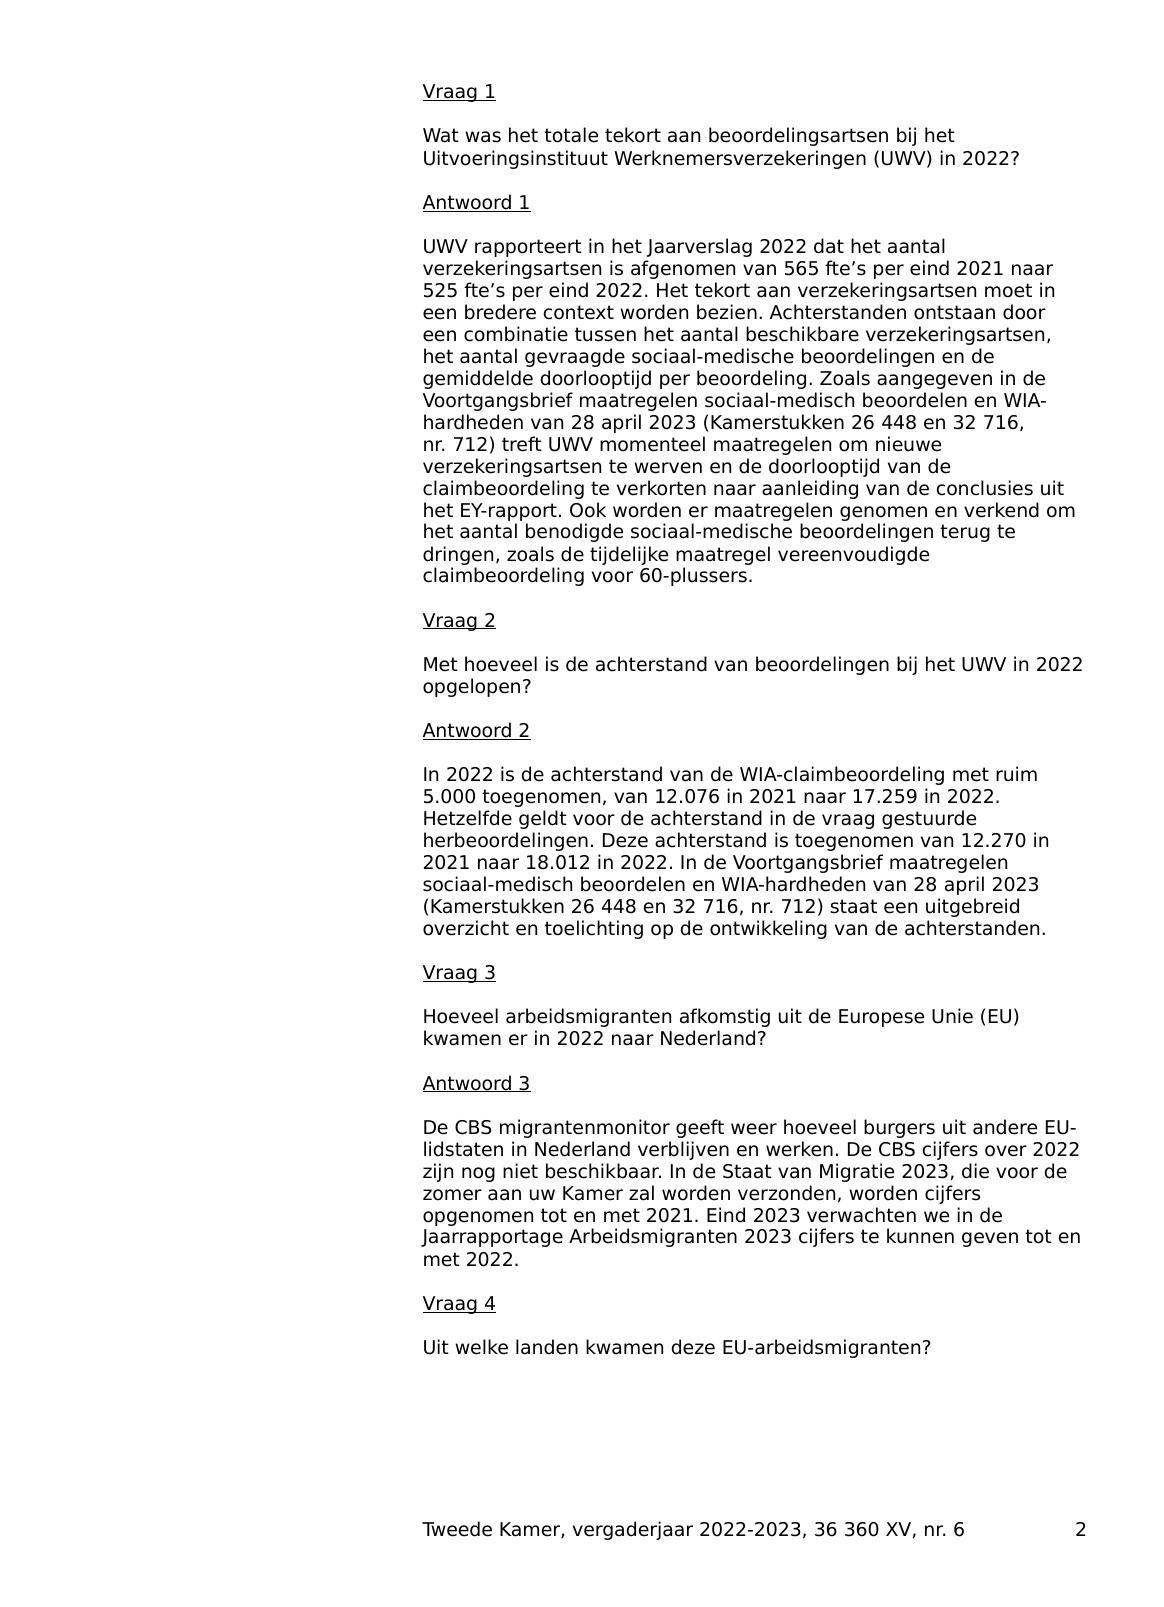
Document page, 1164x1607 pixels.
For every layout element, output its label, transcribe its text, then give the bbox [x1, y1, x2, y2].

subtitle Antwoord 3 [422, 1072, 1087, 1094]
subtitle Antwoord 1 [422, 192, 1087, 213]
subtitle Vraag 1 [422, 81, 1087, 103]
text UWV rapporteert in het Jaarverslag 2022 dat het aantal verzekeringsartsen is afgenomen van 565 fte’s per eind 2021 naar 525 fte’s per eind 2022. Het tekort aan verzekeringsartsen moet in een bredere context worden bezien. Achterstanden ontstaan door een combinatie tussen het aantal beschikbare verzekeringsartsen, het aantal gevraagde sociaal-medische beoordelingen en de gemiddelde doorlooptijd per beoordeling. Zoals aangegeven in de Voortgangsbrief maatregelen sociaal-medisch beoordelen en WIA-hardheden van 28 april 2023 (Kamerstukken 26 448 en 32 716, nr. 712) treft UWV momenteel maatregelen om nieuwe verzekeringsartsen te werven en de doorlooptijd van de claimbeoordeling te verkorten naar aanleiding van de conclusies uit het EY-rapport. Ook worden er maatregelen genomen en verkend om het aantal benodigde sociaal-medische beoordelingen terug te dringen, zoals de tijdelijke maatregel vereenvoudigde claimbeoordeling voor 60-plussers. [422, 236, 1087, 587]
text Uit welke landen kwamen deze EU-arbeidsmigranten? [422, 1337, 1087, 1359]
subtitle Antwoord 2 [422, 720, 1087, 742]
text In 2022 is de achterstand van de WIA-claimbeoordeling met ruim 5.000 toegenomen, van 12.076 in 2021 naar 17.259 in 2022. Hetzelfde geldt voor de achterstand in de vraag gestuurde herbeoordelingen. Deze achterstand is toegenomen van 12.270 in 2021 naar 18.012 in 2022. In de Voortgangsbrief maatregelen sociaal-medisch beoordelen en WIA-hardheden van 28 april 2023 (Kamerstukken 26 448 en 32 716, nr. 712) staat een uitgebreid overzicht en toelichting op de ontwikkeling van de achterstanden. [422, 764, 1087, 940]
subtitle Vraag 3 [422, 962, 1087, 984]
text Hoeveel arbeidsmigranten afkomstig uit de Europese Unie (EU) kwamen er in 2022 naar Nederland? [422, 1006, 1087, 1050]
text Met hoeveel is de achterstand van beoordelingen bij het UWV in 2022 opgelopen? [422, 654, 1087, 698]
text Wat was het totale tekort aan beoordelingsartsen bij het Uitvoeringsinstituut Werknemersverzekeringen (UWV) in 2022? [422, 125, 1087, 169]
subtitle Vraag 2 [422, 609, 1087, 632]
subtitle Vraag 4 [422, 1293, 1087, 1314]
text De CBS migrantenmonitor geeft weer hoeveel burgers uit andere EU-lidstaten in Nederland verblijven en werken. De CBS cijfers over 2022 zijn nog niet beschikbaar. In de Staat van Migratie 2023, die voor de zomer aan uw Kamer zal worden verzonden, worden cijfers opgenomen tot en met 2021. Eind 2023 verwachten we in de Jaarrapportage Arbeidsmigranten 2023 cijfers te kunnen geven tot en met 2022. [422, 1117, 1087, 1270]
